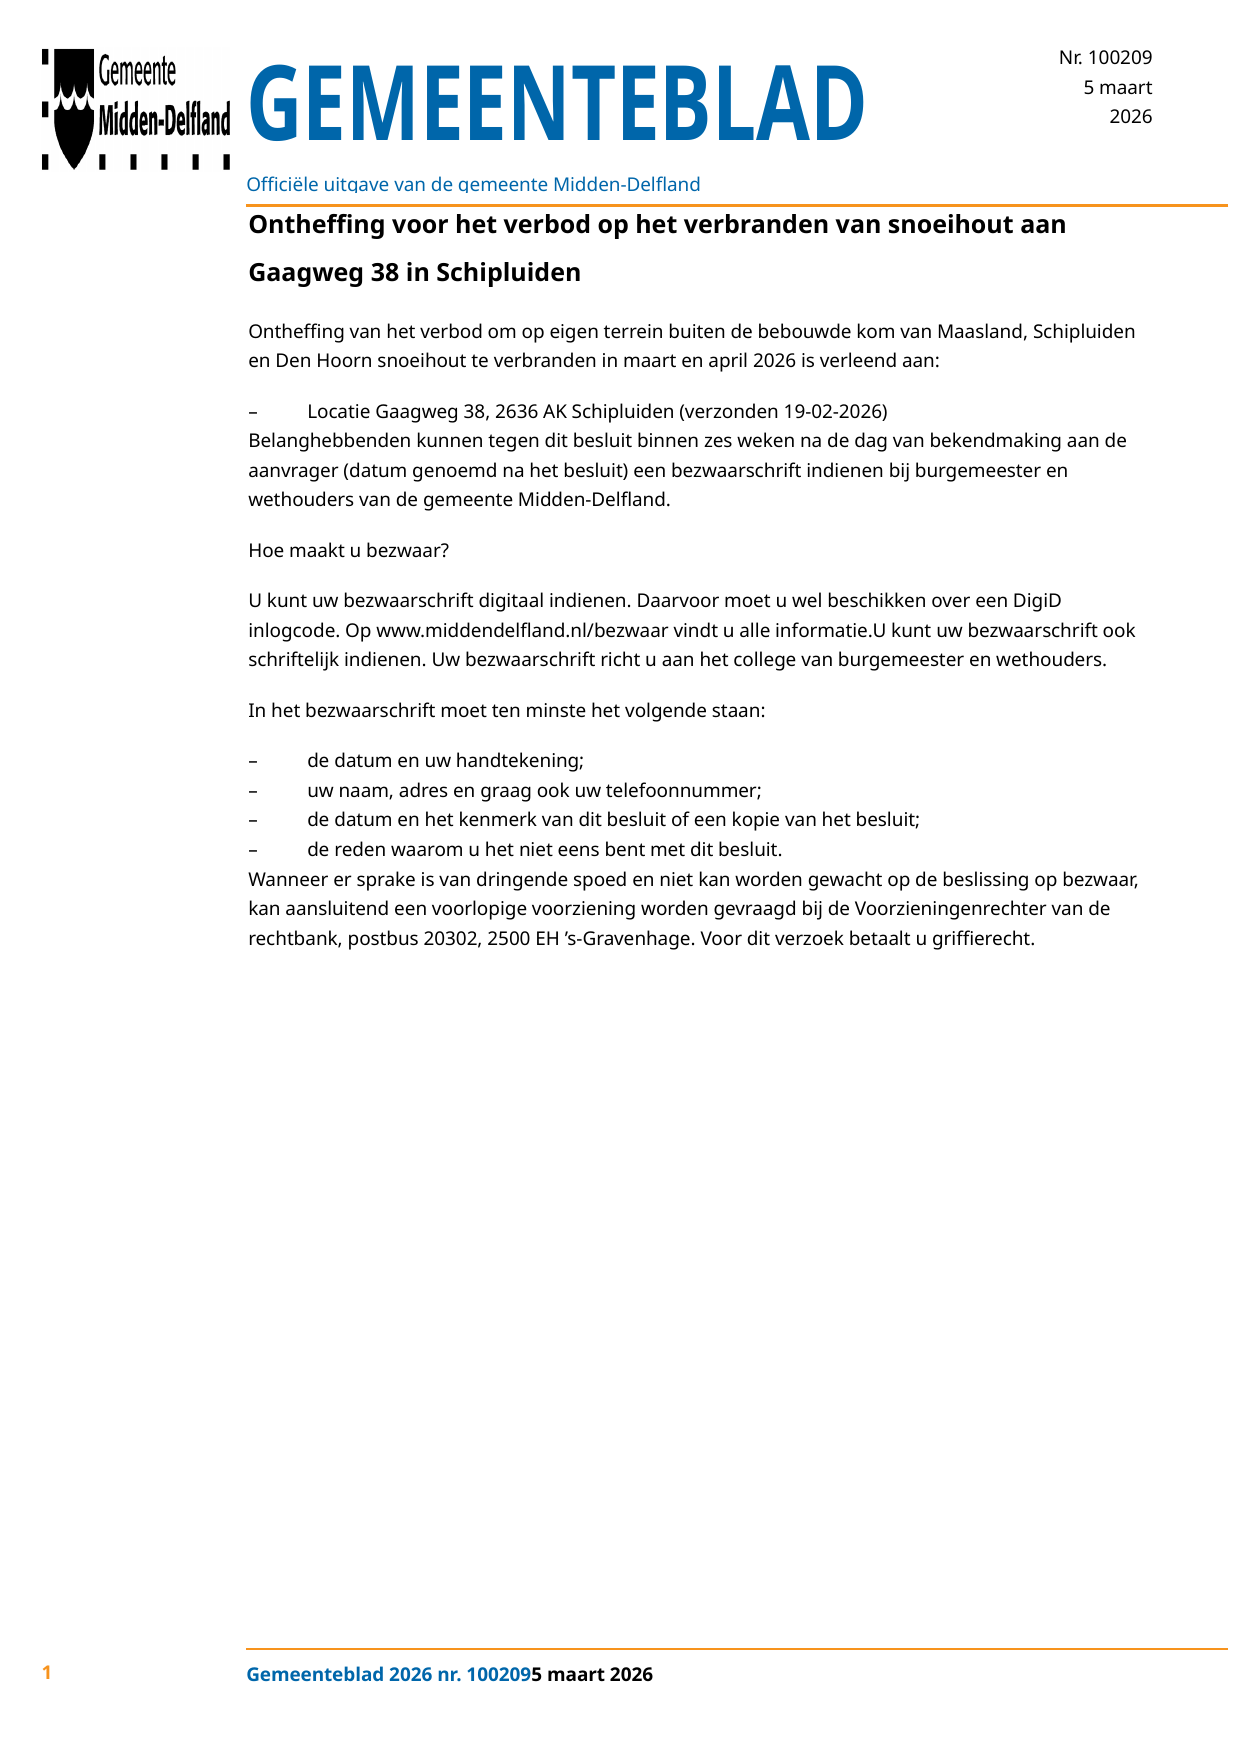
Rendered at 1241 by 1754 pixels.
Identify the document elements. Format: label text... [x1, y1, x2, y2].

picture [41, 47, 231, 172]
text ​Wanneer er sprake is van dringende spoed en niet kan worden gewacht op de beslissing op bezwaar, kan aansluitend een voorlopige voorziening worden gevraagd bij de Voorzieningenrechter van de rechtbank, postbus 20302, 2500 EH ’s-Gravenhage. Voor dit verzoek betaalt u griffierecht. [248, 866, 1152, 951]
text In het bezwaarschrift moet ten minste het volgende staan: [248, 697, 1152, 723]
list de reden waarom u het niet eens bent met dit besluit. [248, 836, 1152, 862]
text Ontheffing voor het verbod op het verbranden van snoeihout aan Gaagweg 38 in Schipluiden [248, 207, 1152, 288]
text U kunt uw bezwaarschrift digitaal indienen. Daarvoor moet u wel beschikken over een DigiD inlogcode. Op www.middendelfland.nl/bezwaar vindt u alle informatie.U kunt uw bezwaarschrift ook schriftelijk indienen. Uw bezwaarschrift richt u aan het college van burgemeester en wethouders. [248, 587, 1152, 672]
list de datum en het kenmerk van dit besluit of een kopie van het besluit; [248, 807, 1152, 832]
list de datum en uw handtekening; [248, 747, 1152, 773]
list Locatie Gaagweg 38, 2636 AK Schipluiden (verzonden 19-02-2026) [248, 398, 1152, 424]
text Belanghebbenden kunnen tegen dit besluit binnen zes weken na de dag van bekendmaking aan de aanvrager (datum genoemd na het besluit) een bezwaarschrift indienen bij burgemeester en wethouders van de gemeente Midden-Delfland. [248, 427, 1152, 512]
text Ontheffing van het verbod om op eigen terrein buiten de bebouwde kom van Maasland, Schipluiden en Den Hoorn snoeihout te verbranden in maart en april 2026 is verleend aan: [248, 318, 1152, 373]
text Hoe maakt u bezwaar? [248, 537, 1152, 563]
list uw naam, adres en graag ook uw telefoonnummer; [248, 777, 1152, 803]
